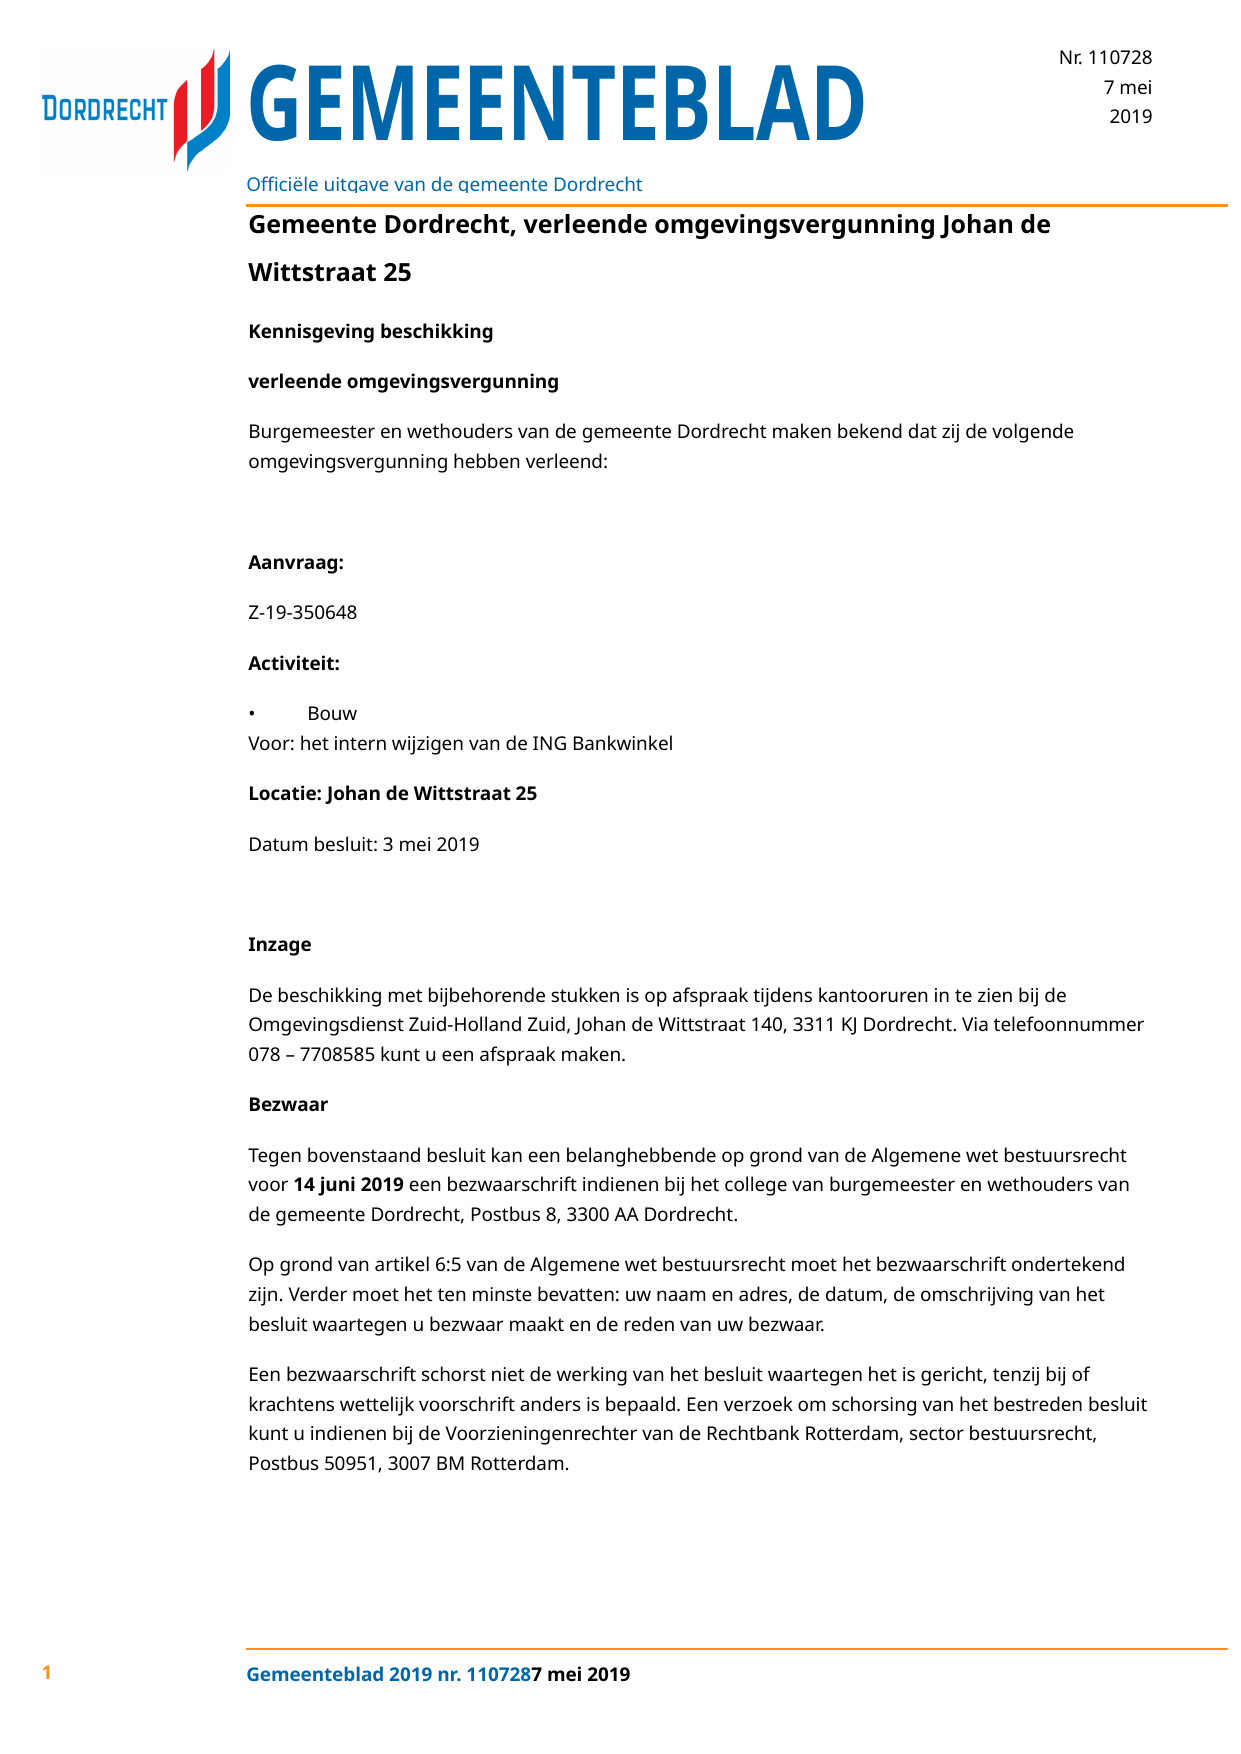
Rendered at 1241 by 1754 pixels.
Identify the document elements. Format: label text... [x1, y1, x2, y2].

list Bouw [248, 700, 1152, 726]
text Gemeente Dordrecht, verleende omgevingsvergunning Johan de Wittstraat 25 [248, 207, 1152, 288]
text Tegen bovenstaand besluit kan een belanghebbende op grond van de Algemene wet bestuursrecht voor 14 juni 2019 een bezwaarschrift indienen bij het college van burgemeester en wethouders van de gemeente Dordrecht, Postbus 8, 3300 AA Dordrecht. [248, 1142, 1152, 1227]
text Activiteit: [248, 650, 1152, 676]
text Op grond van artikel 6:5 van de Algemene wet bestuursrecht moet het bezwaarschrift ondertekend zijn. Verder moet het ten minste bevatten: uw naam en adres, de datum, de omschrijving van het besluit waartegen u bezwaar maakt en de reden van uw bezwaar. [248, 1252, 1152, 1337]
text verleende omgevingsvergunning [248, 368, 1152, 394]
text De beschikking met bijbehorende stukken is op afspraak tijdens kantooruren in te zien bij de Omgevingsdienst Zuid-Holland Zuid, Johan de Wittstraat 140, 3311 KJ Dordrecht. Via telefoonnummer 078 – 7708585 kunt u een afspraak maken. [248, 982, 1152, 1067]
text Z-19-350648 [248, 599, 1152, 625]
text Locatie: Johan de Wittstraat 25 [248, 780, 1152, 806]
text Inzage [248, 932, 1152, 957]
text Kennisgeving beschikking [248, 318, 1152, 344]
text Burgemeester en wethouders van de gemeente Dordrecht maken bekend dat zij de volgende omgevingsvergunning hebben verleend: [248, 419, 1152, 474]
text Voor: het intern wijzigen van de ING Bankwinkel [248, 730, 1152, 756]
text Datum besluit: 3 mei 2019 [248, 831, 1152, 857]
picture [41, 47, 231, 172]
text Aanvraag: [248, 549, 1152, 575]
text Een bezwaarschrift schorst niet de werking van het besluit waartegen het is gericht, tenzij bij of krachtens wettelijk voorschrift anders is bepaald. Een verzoek om schorsing van het bestreden besluit kunt u indienen bij de Voorzieningenrechter van de Rechtbank Rotterdam, sector bestuursrecht, Postbus 50951, 3007 BM Rotterdam. [248, 1361, 1152, 1476]
text Bezwaar [248, 1092, 1152, 1117]
